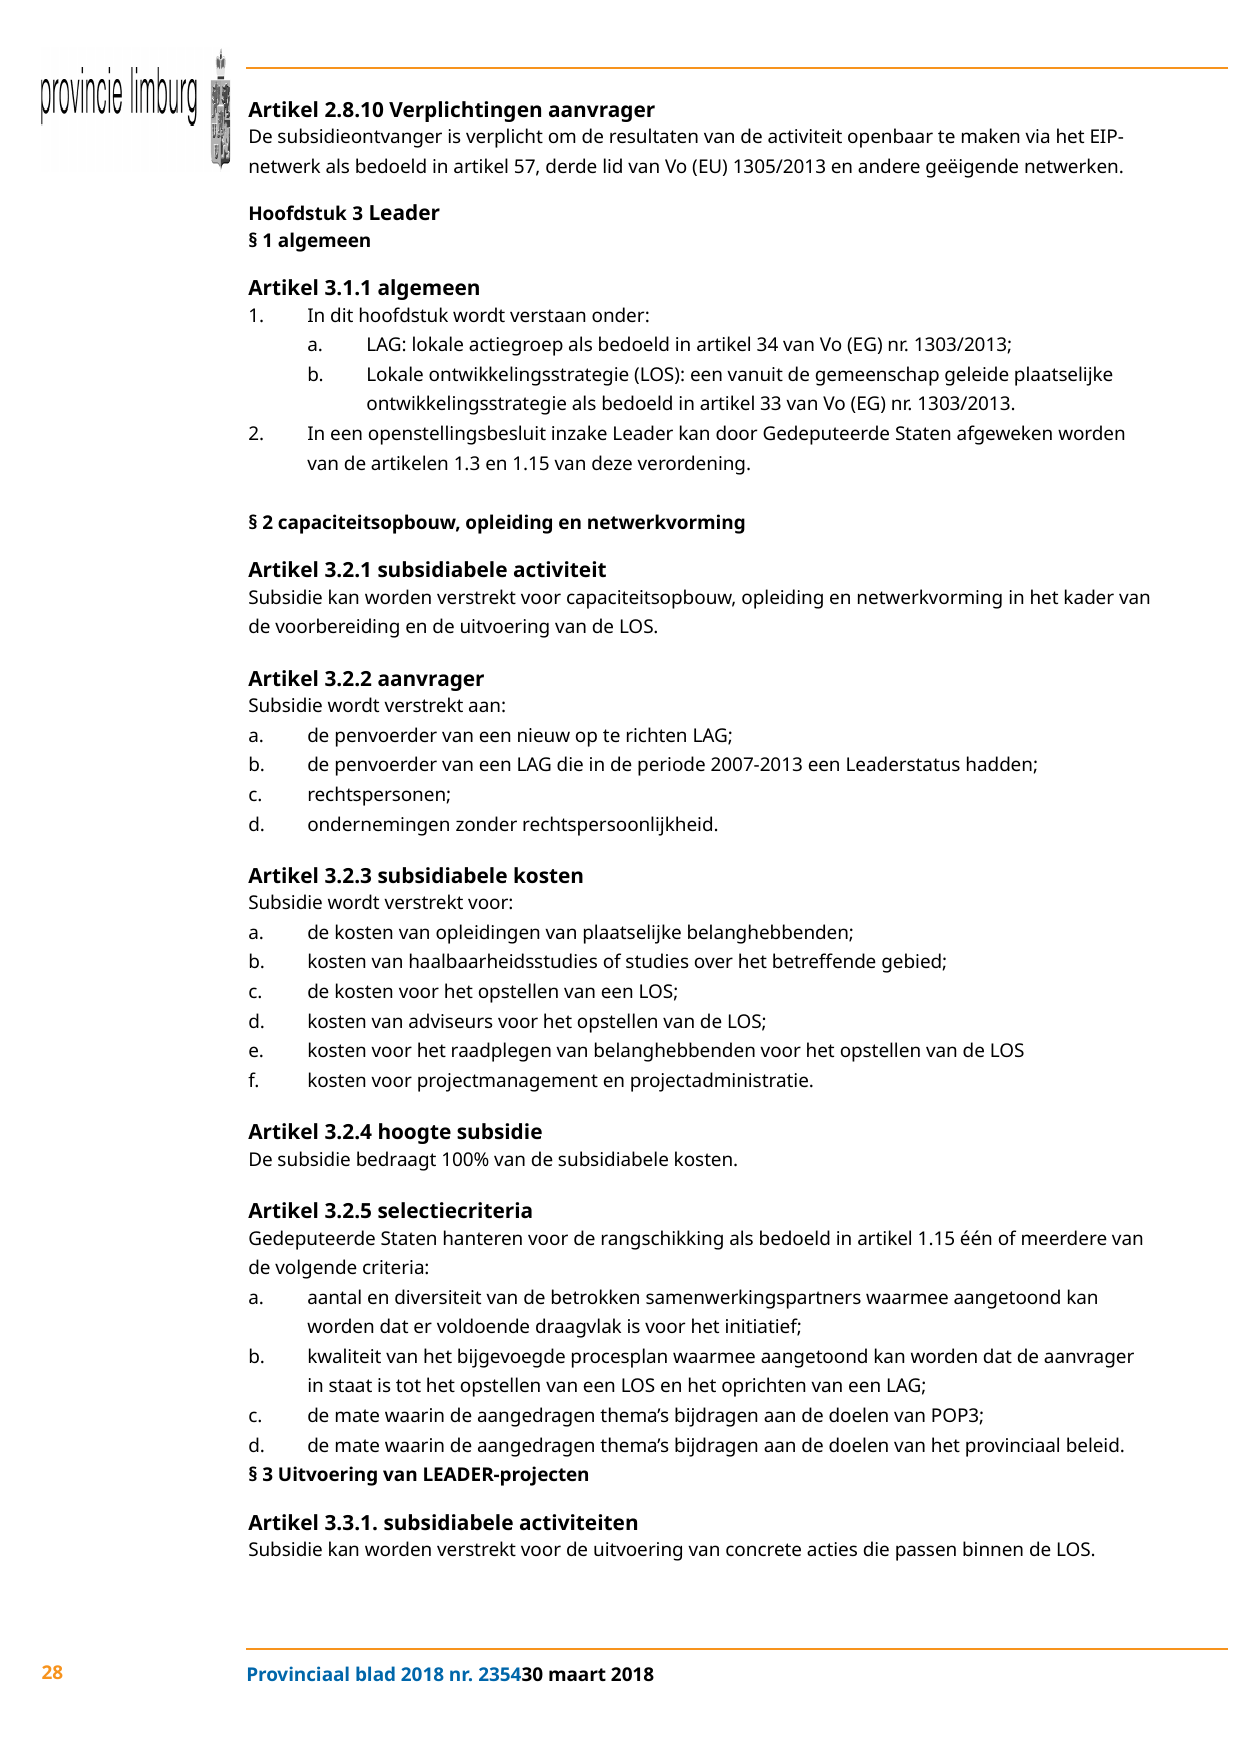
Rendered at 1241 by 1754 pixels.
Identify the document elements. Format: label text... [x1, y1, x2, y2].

list de kosten van opleidingen van plaatselijke belanghebbenden; [248, 919, 1152, 945]
text De subsidie bedraagt 100% van de subsidiabele kosten. [248, 1146, 1152, 1172]
text § 2 capaciteitsopbouw, opleiding en netwerkvorming [248, 509, 1152, 535]
picture [41, 47, 231, 172]
text Subsidie kan worden verstrekt voor de uitvoering van concrete acties die passen binnen de LOS. [248, 1536, 1152, 1562]
text Artikel 3.2.1 subsidiabele activiteit [248, 556, 1152, 584]
list de penvoerder van een LAG die in de periode 2007-2013 een Leaderstatus hadden; [248, 752, 1152, 777]
text § 1 algemeen [248, 227, 1152, 253]
list aantal en diversiteit van de betrokken samenwerkingspartners waarmee aangetoond kan worden dat er voldoende draagvlak is voor het initiatief; [248, 1284, 1152, 1339]
list de kosten voor het opstellen van een LOS; [248, 978, 1152, 1004]
text Artikel 3.2.3 subsidiabele kosten [248, 861, 1152, 889]
list kosten van adviseurs voor het opstellen van de LOS; [248, 1008, 1152, 1034]
text Artikel 3.2.2 aanvrager [248, 664, 1152, 692]
text Artikel 3.2.4 hoogte subsidie [248, 1117, 1152, 1146]
text § 3 Uitvoering van LEADER-projecten [248, 1461, 1152, 1487]
list kosten van haalbaarheidsstudies of studies over het betreffende gebied; [248, 949, 1152, 974]
text Hoofdstuk 3 Leader [248, 198, 1152, 227]
list LAG: lokale actiegroep als bedoeld in artikel 34 van Vo (EG) nr. 1303/2013; [307, 331, 1152, 357]
text Gedeputeerde Staten hanteren voor de rangschikking als bedoeld in artikel 1.15 één of meerdere van de volgende criteria: [248, 1225, 1152, 1280]
list kosten voor het raadplegen van belanghebbenden voor het opstellen van de LOS [248, 1037, 1152, 1063]
text Artikel 3.2.5 selectiecriteria [248, 1196, 1152, 1225]
list Lokale ontwikkelingsstrategie (LOS): een vanuit de gemeenschap geleide plaatselijke ontwikkelingsstrategie als bedoeld in artikel 33 van Vo (EG) nr. 1303/2013. [307, 361, 1152, 416]
text Subsidie wordt verstrekt voor: [248, 889, 1152, 915]
list In dit hoofdstuk wordt verstaan onder: [248, 302, 1152, 328]
list kwaliteit van het bijgevoegde procesplan waarmee aangetoond kan worden dat de aanvrager in staat is tot het opstellen van een LOS en het oprichten van een LAG; [248, 1343, 1152, 1398]
list In een openstellingsbesluit inzake Leader kan door Gedeputeerde Staten afgeweken worden van de artikelen 1.3 en 1.15 van deze verordening. [248, 420, 1152, 476]
text De subsidieontvanger is verplicht om de resultaten van de activiteit openbaar te maken via het EIP-netwerk als bedoeld in artikel 57, derde lid van Vo (EU) 1305/2013 en andere geëigende netwerken. [248, 123, 1152, 178]
list kosten voor projectmanagement en projectadministratie. [248, 1067, 1152, 1093]
text Subsidie kan worden verstrekt voor capaciteitsopbouw, opleiding en netwerkvorming in het kader van de voorbereiding en de uitvoering van de LOS. [248, 584, 1152, 639]
text Artikel 3.1.1 algemeen [248, 273, 1152, 302]
list de penvoerder van een nieuw op te richten LAG; [248, 722, 1152, 748]
text Artikel 2.8.10 Verplichtingen aanvrager [248, 95, 1152, 123]
list de mate waarin de aangedragen thema’s bijdragen aan de doelen van POP3; [248, 1402, 1152, 1428]
list ondernemingen zonder rechtspersoonlijkheid. [248, 811, 1152, 836]
list rechtspersonen; [248, 781, 1152, 807]
text Artikel 3.3.1. subsidiabele activiteiten [248, 1508, 1152, 1536]
text Subsidie wordt verstrekt aan: [248, 692, 1152, 718]
list de mate waarin de aangedragen thema’s bijdragen aan de doelen van het provinciaal beleid. [248, 1432, 1152, 1458]
